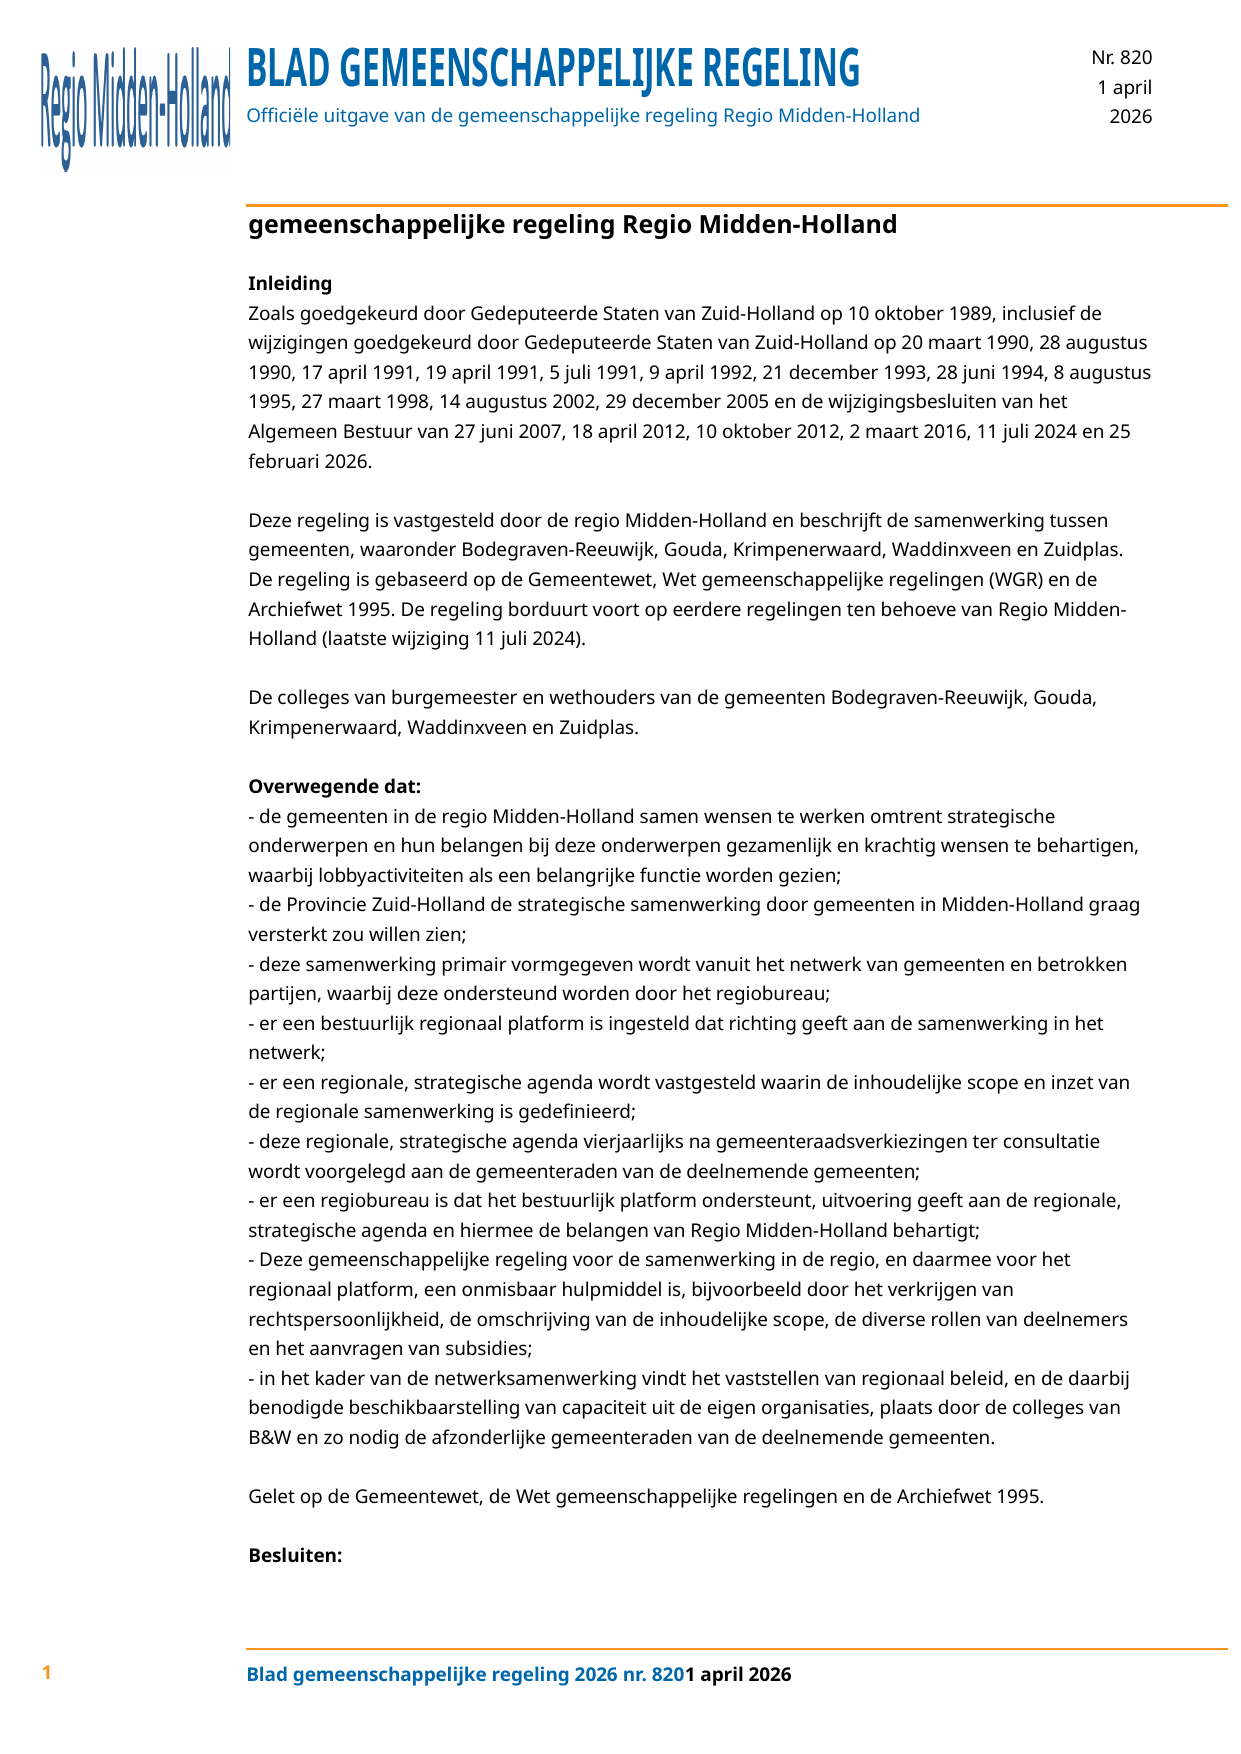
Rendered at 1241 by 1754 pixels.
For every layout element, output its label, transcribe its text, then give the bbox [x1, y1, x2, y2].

text Deze regeling is vastgesteld door de regio Midden-Holland en beschrijft de samenwerking tussen gemeenten, waaronder Bodegraven-Reeuwijk, Gouda, Krimpenerwaard, Waddinxveen en Zuidplas. De regeling is gebaseerd op de Gemeentewet, Wet gemeenschappelijke regelingen (WGR) en de Archiefwet 1995. De regeling borduurt voort op eerdere regelingen ten behoeve van Regio Midden-Holland (laatste wijziging 11 juli 2024). [248, 507, 1152, 651]
text - de gemeenten in de regio Midden-Holland samen wensen te werken omtrent strategische onderwerpen en hun belangen bij deze onderwerpen gezamenlijk en krachtig wensen te behartigen, waarbij lobbyactiviteiten als een belangrijke functie worden gezien; [248, 803, 1152, 888]
text De colleges van burgemeester en wethouders van de gemeenten Bodegraven-Reeuwijk, Gouda, Krimpenerwaard, Waddinxveen en Zuidplas. [248, 684, 1152, 740]
text - deze regionale, strategische agenda vierjaarlijks na gemeenteraadsverkiezingen ter consultatie wordt voorgelegd aan de gemeenteraden van de deelnemende gemeenten; [248, 1128, 1152, 1183]
text Gelet op de Gemeentewet, de Wet gemeenschappelijke regelingen en de Archiefwet 1995. [248, 1483, 1152, 1509]
picture [41, 47, 231, 172]
text - er een regionale, strategische agenda wordt vastgesteld waarin de inhoudelijke scope en inzet van de regionale samenwerking is gedefinieerd; [248, 1069, 1152, 1124]
text - de Provincie Zuid-Holland de strategische samenwerking door gemeenten in Midden-Holland graag versterkt zou willen zien; [248, 892, 1152, 947]
text Besluiten: [248, 1542, 1152, 1568]
text - Deze gemeenschappelijke regeling voor de samenwerking in de regio, en daarmee voor het regionaal platform, een onmisbaar hulpmiddel is, bijvoorbeeld door het verkrijgen van rechtspersoonlijkheid, de omschrijving van de inhoudelijke scope, de diverse rollen van deelnemers en het aanvragen van subsidies; [248, 1247, 1152, 1361]
text - er een bestuurlijk regionaal platform is ingesteld dat richting geeft aan de samenwerking in het netwerk; [248, 1010, 1152, 1065]
text - in het kader van de netwerksamenwerking vindt het vaststellen van regionaal beleid, en de daarbij benodigde beschikbaarstelling van capaciteit uit de eigen organisaties, plaats door de colleges van B&W en zo nodig de afzonderlijke gemeenteraden van de deelnemende gemeenten. [248, 1365, 1152, 1450]
text gemeenschappelijke regeling Regio Midden-Holland [248, 207, 1152, 241]
text Zoals goedgekeurd door Gedeputeerde Staten van Zuid-Holland op 10 oktober 1989, inclusief de wijzigingen goedgekeurd door Gedeputeerde Staten van Zuid-Holland op 20 maart 1990, 28 augustus 1990, 17 april 1991, 19 april 1991, 5 juli 1991, 9 april 1992, 21 december 1993, 28 juni 1994, 8 augustus 1995, 27 maart 1998, 14 augustus 2002, 29 december 2005 en de wijzigingsbesluiten van het Algemeen Bestuur van 27 juni 2007, 18 april 2012, 10 oktober 2012, 2 maart 2016, 11 juli 2024 en 25 februari 2026. [248, 300, 1152, 473]
text Overwegende dat: [248, 773, 1152, 799]
text - deze samenwerking primair vormgegeven wordt vanuit het netwerk van gemeenten en betrokken partijen, waarbij deze ondersteund worden door het regiobureau; [248, 951, 1152, 1006]
text - er een regiobureau is dat het bestuurlijk platform ondersteunt, uitvoering geeft aan de regionale, strategische agenda en hiermee de belangen van Regio Midden-Holland behartigt; [248, 1187, 1152, 1243]
text Inleiding [248, 270, 1152, 296]
